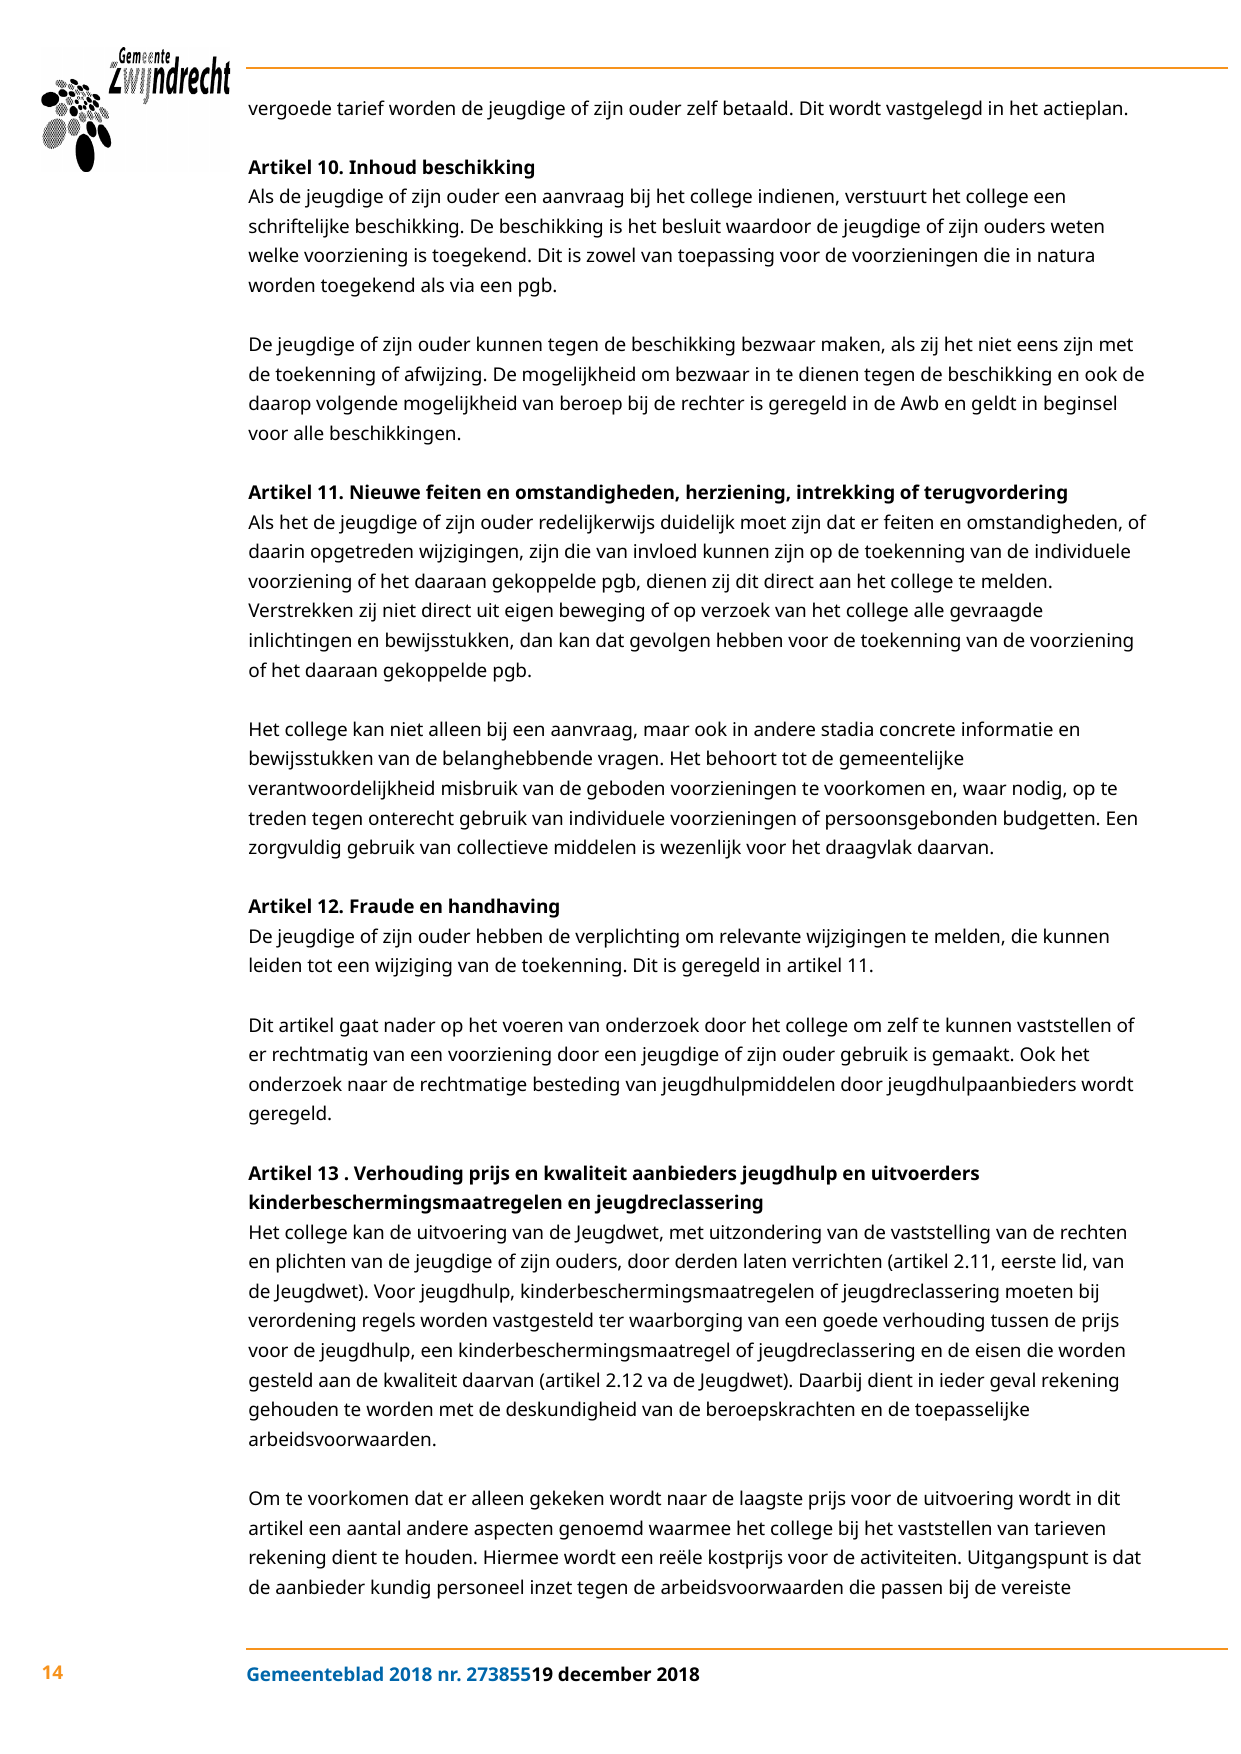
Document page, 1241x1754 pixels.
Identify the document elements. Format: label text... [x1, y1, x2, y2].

text Artikel 13 . Verhouding prijs en kwaliteit aanbieders jeugdhulp en uitvoerders kinderbeschermingsmaatregelen en jeugdreclassering [248, 1160, 1152, 1215]
text Als de jeugdige of zijn ouder een aanvraag bij het college indienen, verstuurt het college een schriftelijke beschikking. De beschikking is het besluit waardoor de jeugdige of zijn ouders weten welke voorziening is toegekend. Dit is zowel van toepassing voor de voorzieningen die in natura worden toegekend als via een pgb. [248, 183, 1152, 298]
text De jeugdige of zijn ouder kunnen tegen de beschikking bezwaar maken, als zij het niet eens zijn met de toekenning of afwijzing. De mogelijkheid om bezwaar in te dienen tegen de beschikking en ook de daarop volgende mogelijkheid van beroep bij de rechter is geregeld in de Awb en geldt in beginsel voor alle beschikkingen. [248, 331, 1152, 446]
text Het college kan de uitvoering van de Jeugdwet, met uitzondering van de vaststelling van de rechten en plichten van de jeugdige of zijn ouders, door derden laten verrichten (artikel 2.11, eerste lid, van de Jeugdwet). Voor jeugdhulp, kinderbeschermingsmaatregelen of jeugdreclassering moeten bij verordening regels worden vastgesteld ter waarborging van een goede verhouding tussen de prijs voor de jeugdhulp, een kinderbeschermingsmaatregel of jeugdreclassering en de eisen die worden gesteld aan de kwaliteit daarvan (artikel 2.12 va de Jeugdwet). Daarbij dient in ieder geval rekening gehouden te worden met de deskundigheid van de beroepskrachten en de toepasselijke arbeidsvoorwaarden. [248, 1219, 1152, 1452]
text De jeugdige of zijn ouder hebben de verplichting om relevante wijzigingen te melden, die kunnen leiden tot een wijziging van de toekenning. Dit is geregeld in artikel 11. [248, 923, 1152, 978]
text vergoede tarief worden de jeugdige of zijn ouder zelf betaald. Dit wordt vastgelegd in het actieplan. [248, 95, 1152, 121]
text Dit artikel gaat nader op het voeren van onderzoek door het college om zelf te kunnen vaststellen of er rechtmatig van een voorziening door een jeugdige of zijn ouder gebruik is gemaakt. Ook het onderzoek naar de rechtmatige besteding van jeugdhulpmiddelen door jeugdhulpaanbieders wordt geregeld. [248, 1012, 1152, 1126]
picture [41, 47, 231, 172]
text Artikel 10. Inhoud beschikking [248, 154, 1152, 180]
text Artikel 11. Nieuwe feiten en omstandigheden, herziening, intrekking of terugvordering [248, 479, 1152, 505]
text Het college kan niet alleen bij een aanvraag, maar ook in andere stadia concrete informatie en bewijsstukken van de belanghebbende vragen. Het behoort tot de gemeentelijke verantwoordelijkheid misbruik van de geboden voorzieningen te voorkomen en, waar nodig, op te treden tegen onterecht gebruik van individuele voorzieningen of persoonsgebonden budgetten. Een zorgvuldig gebruik van collectieve middelen is wezenlijk voor het draagvlak daarvan. [248, 716, 1152, 860]
text Artikel 12. Fraude en handhaving [248, 893, 1152, 919]
text Om te voorkomen dat er alleen gekeken wordt naar de laagste prijs voor de uitvoering wordt in dit artikel een aantal andere aspecten genoemd waarmee het college bij het vaststellen van tarieven rekening dient te houden. Hiermee wordt een reële kostprijs voor de activiteiten. Uitgangspunt is dat de aanbieder kundig personeel inzet tegen de arbeidsvoorwaarden die passen bij de vereiste [248, 1485, 1152, 1600]
text Als het de jeugdige of zijn ouder redelijkerwijs duidelijk moet zijn dat er feiten en omstandigheden, of daarin opgetreden wijzigingen, zijn die van invloed kunnen zijn op de toekenning van de individuele voorziening of het daaraan gekoppelde pgb, dienen zij dit direct aan het college te melden. Verstrekken zij niet direct uit eigen beweging of op verzoek van het college alle gevraagde inlichtingen en bewijsstukken, dan kan dat gevolgen hebben voor de toekenning van de voorziening of het daaraan gekoppelde pgb. [248, 509, 1152, 683]
